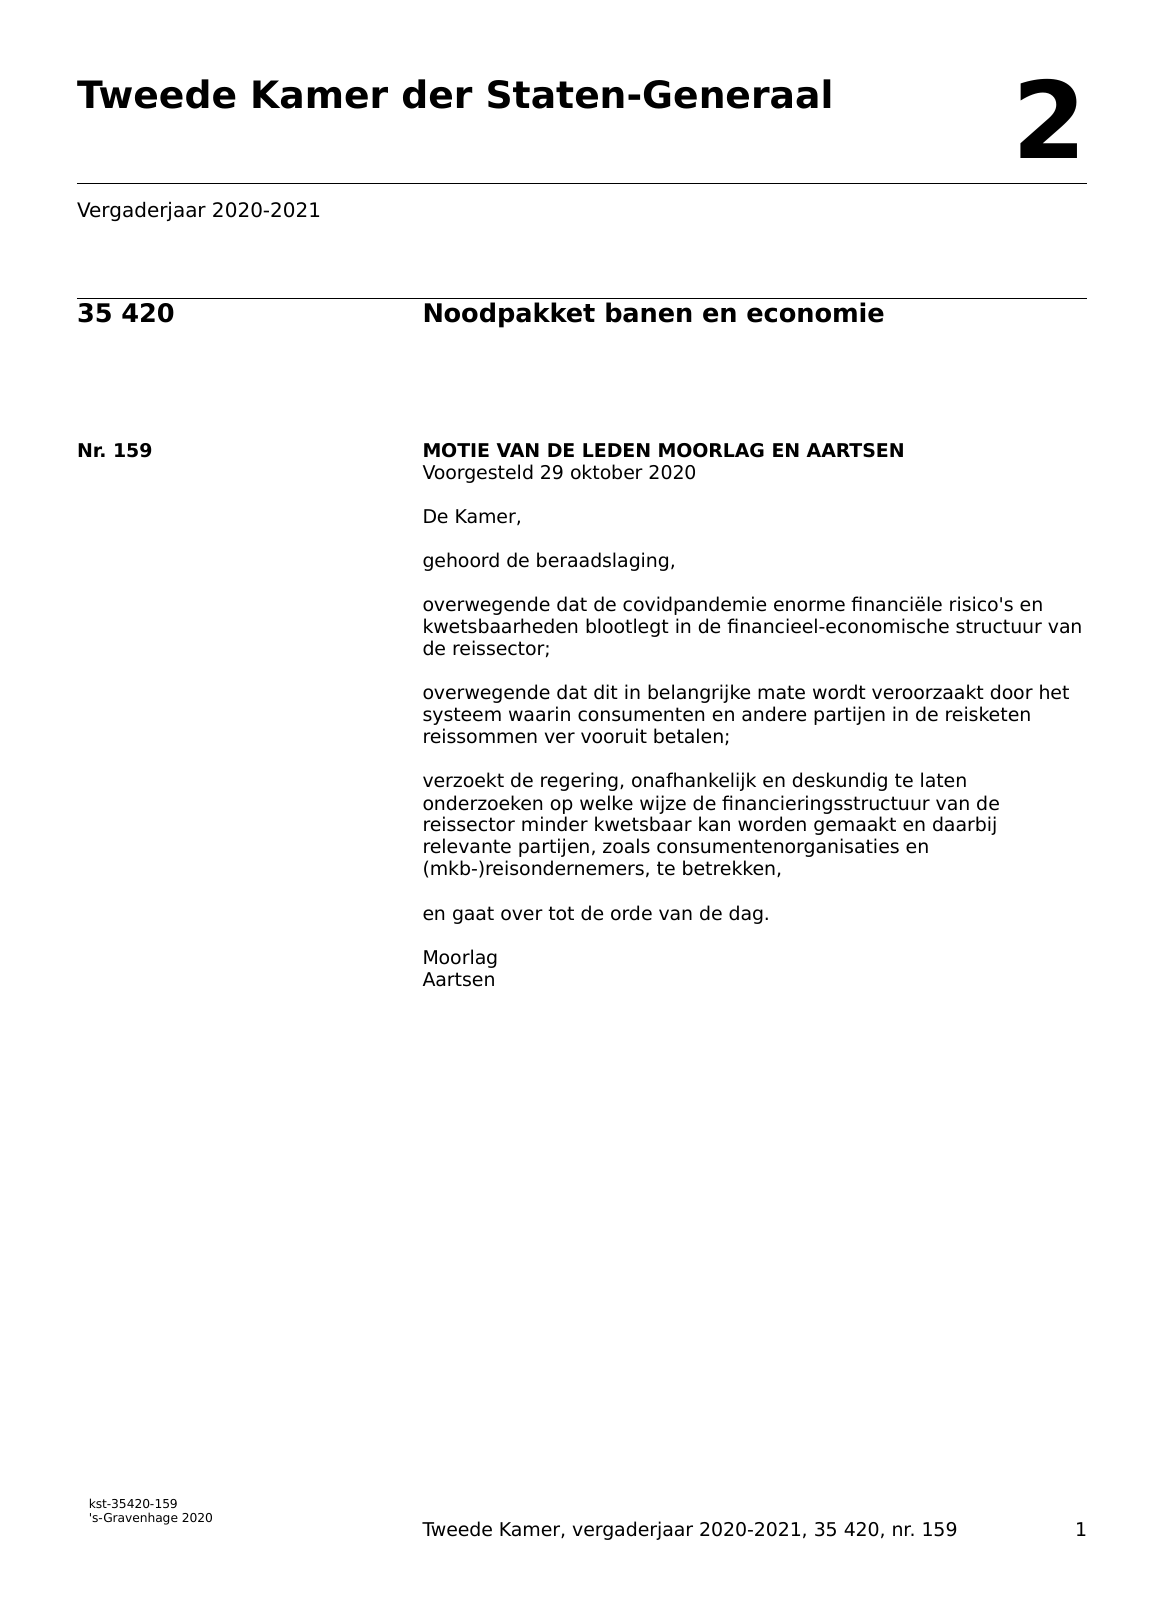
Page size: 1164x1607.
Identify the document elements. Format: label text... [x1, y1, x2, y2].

text Moorlag [422, 947, 1087, 969]
subtitle 35 420 Noodpakket banen en economie [77, 299, 1087, 329]
text gehoord de beraadslaging, [422, 550, 1087, 572]
text overwegende dat de covidpandemie enorme financiële risico's en kwetsbaarheden blootlegt in de financieel-economische structuur van de reissector; [422, 594, 1087, 660]
table_header Tweede Kamer der Staten-Generaal [77, 59, 886, 183]
text overwegende dat dit in belangrijke mate wordt veroorzaakt door het systeem waarin consumenten en andere partijen in de reisketen reissommen ver vooruit betalen; [422, 682, 1087, 748]
table_header 2 [886, 59, 1087, 183]
subtitle Nr. 159 MOTIE VAN DE LEDEN MOORLAG EN AARTSEN [77, 440, 1087, 462]
text 's-Gravenhage 2020 [88, 1511, 323, 1525]
text en gaat over tot de orde van de dag. [422, 902, 1087, 924]
text De Kamer, [422, 506, 1087, 528]
text Voorgesteld 29 oktober 2020 [422, 462, 1087, 484]
text Aartsen [422, 969, 1087, 991]
text verzoekt de regering, onafhankelijk en deskundig te laten onderzoeken op welke wijze de financieringsstructuur van de reissector minder kwetsbaar kan worden gemaakt en daarbij relevante partijen, zoals consumentenorganisaties en (mkb-)reisondernemers, te betrekken, [422, 770, 1087, 880]
text kst-35420-159 [88, 1497, 323, 1511]
table_cell Vergaderjaar 2020-2021 [77, 184, 1087, 298]
